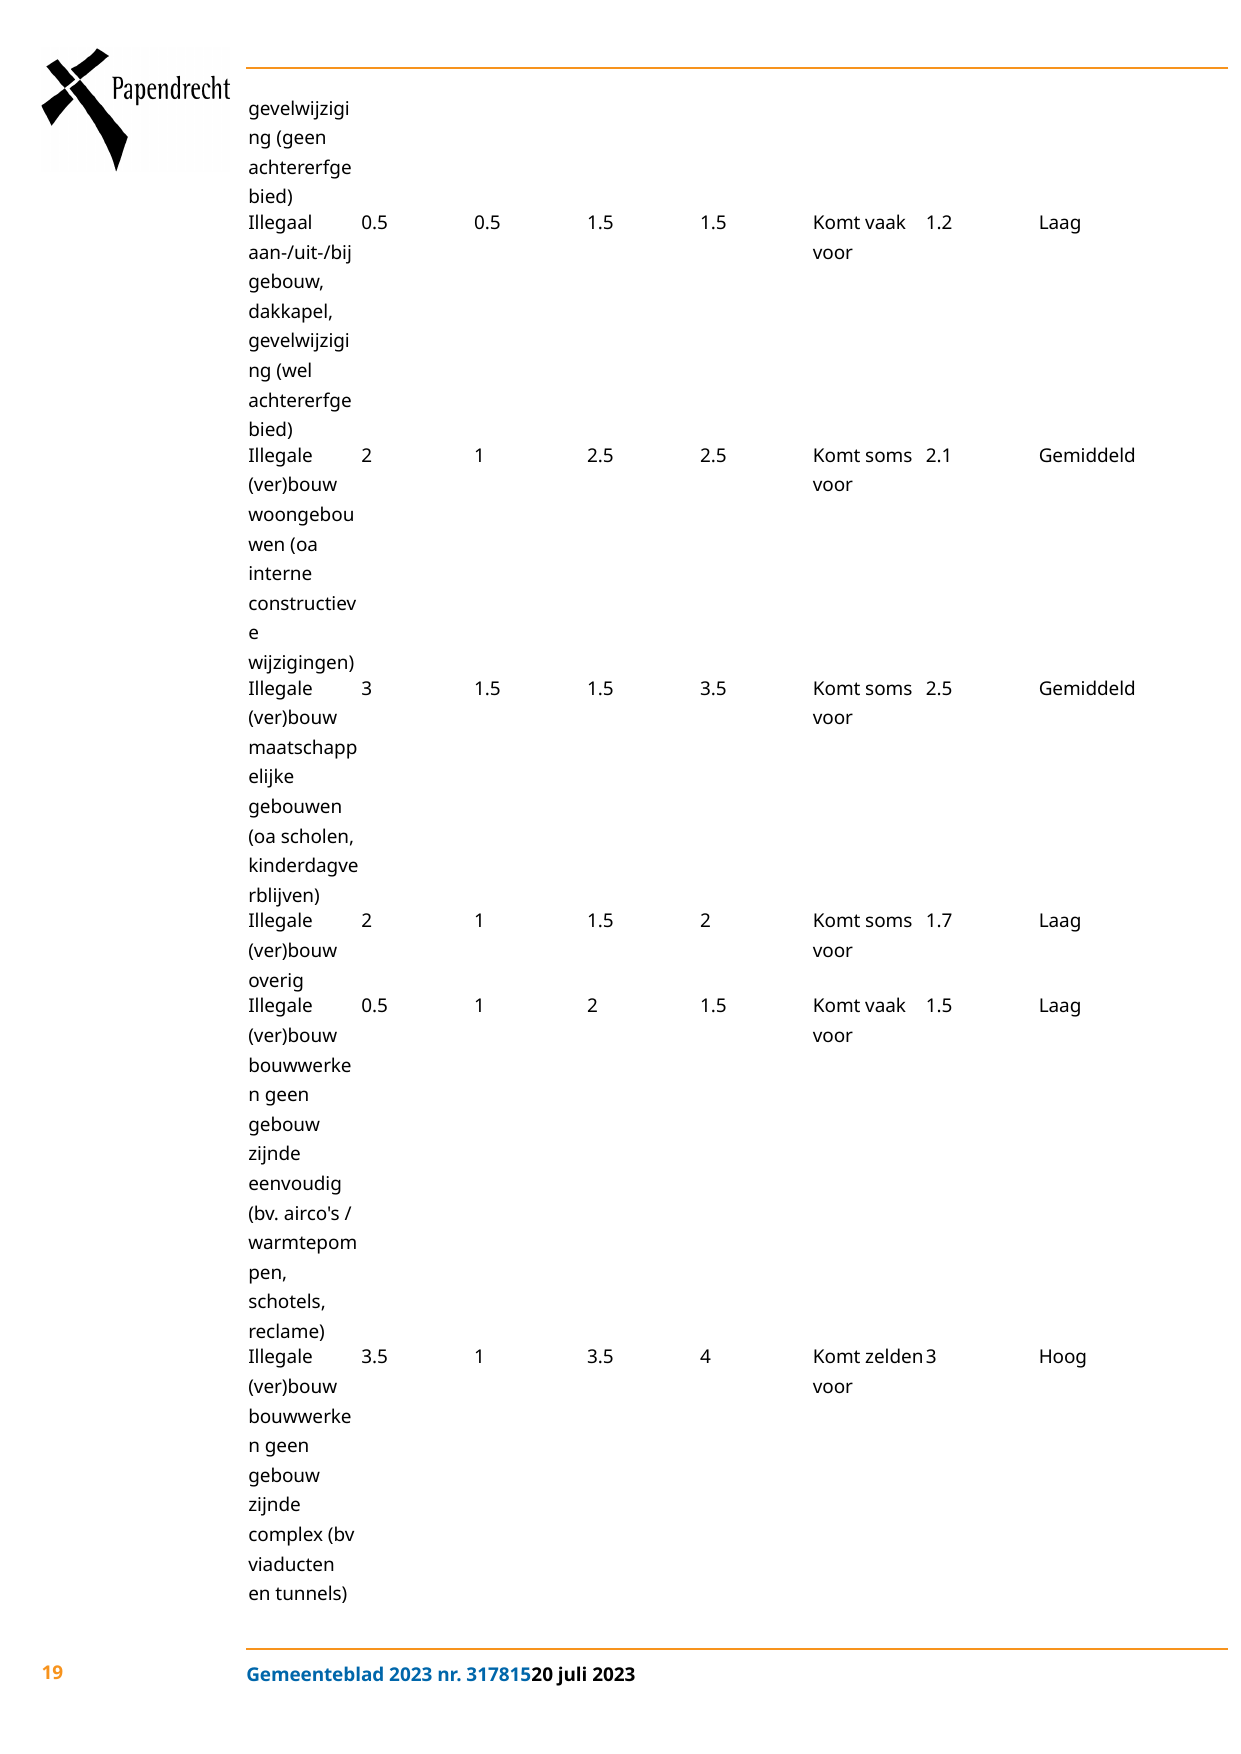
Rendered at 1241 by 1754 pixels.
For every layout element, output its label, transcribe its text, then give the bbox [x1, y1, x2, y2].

table_cell 1 [474, 993, 587, 1344]
table_cell Laag [1039, 993, 1152, 1344]
table_cell 4 [700, 1344, 813, 1606]
table_cell Komt vaak voor [813, 993, 926, 1344]
table_cell 2.5 [700, 442, 813, 675]
table_cell 1 [474, 908, 587, 993]
table_cell 2 [700, 908, 813, 993]
table_cell Illegale (ver)bouw overig [248, 908, 361, 993]
table_cell Laag [1039, 209, 1152, 442]
table_cell 1.5 [700, 209, 813, 442]
table_cell 1.5 [700, 993, 813, 1344]
table_cell Illegaal aan-/uit-/bijgebouw, dakkapel, gevelwijziging (wel achtererfgebied) [248, 209, 361, 442]
table_cell Illegale (ver)bouw bouwwerken geen gebouw zijnde complex (bv viaducten en tunnels) [248, 1344, 361, 1606]
table_cell 1.2 [926, 209, 1038, 442]
table_cell 1.5 [587, 209, 700, 442]
table_cell 2.5 [926, 675, 1038, 908]
table_cell 3 [926, 1344, 1038, 1606]
table_cell Gemiddeld [1039, 442, 1152, 675]
table_cell 2.1 [926, 442, 1038, 675]
table_cell 1.7 [926, 908, 1038, 993]
table_cell 3.5 [700, 675, 813, 908]
table_cell 1.5 [587, 675, 700, 908]
table_cell 1 [474, 1344, 587, 1606]
table_cell [1039, 95, 1152, 209]
table_cell 2.5 [587, 442, 700, 675]
table_cell Illegale (ver)bouw bouwwerken geen gebouw zijnde eenvoudig (bv. airco's / warmtepompen, schotels, reclame) [248, 993, 361, 1344]
table_cell Laag [1039, 908, 1152, 993]
table_cell Komt zelden voor [813, 1344, 926, 1606]
table_cell [700, 95, 813, 209]
table_cell 3.5 [361, 1344, 474, 1606]
table_cell 1 [474, 442, 587, 675]
table_cell Komt vaak voor [813, 209, 926, 442]
table_cell 1.5 [587, 908, 700, 993]
table_cell [926, 95, 1038, 209]
table_cell Hoog [1039, 1344, 1152, 1606]
table_cell 3.5 [587, 1344, 700, 1606]
table_cell Gemiddeld [1039, 675, 1152, 908]
table_cell gevelwijziging (geen achtererfgebied) [248, 95, 361, 209]
table_cell [587, 95, 700, 209]
table_cell 0.5 [361, 209, 474, 442]
picture [41, 47, 231, 172]
table_cell 3 [361, 675, 474, 908]
table_cell [361, 95, 474, 209]
table_cell Komt soms voor [813, 442, 926, 675]
table_cell Komt soms voor [813, 675, 926, 908]
table_cell 1.5 [474, 675, 587, 908]
table_cell 2 [587, 993, 700, 1344]
table_cell 2 [361, 908, 474, 993]
table_cell 0.5 [474, 209, 587, 442]
table_cell [813, 95, 926, 209]
table_cell 1.5 [926, 993, 1038, 1344]
table_cell 2 [361, 442, 474, 675]
table_cell Illegale (ver)bouw woongebouwen (oa interne constructieve wijzigingen) [248, 442, 361, 675]
table_cell 0.5 [361, 993, 474, 1344]
table_cell Illegale (ver)bouw maatschappelijke gebouwen (oa scholen, kinderdagverblijven) [248, 675, 361, 908]
table_cell [474, 95, 587, 209]
table_cell Komt soms voor [813, 908, 926, 993]
